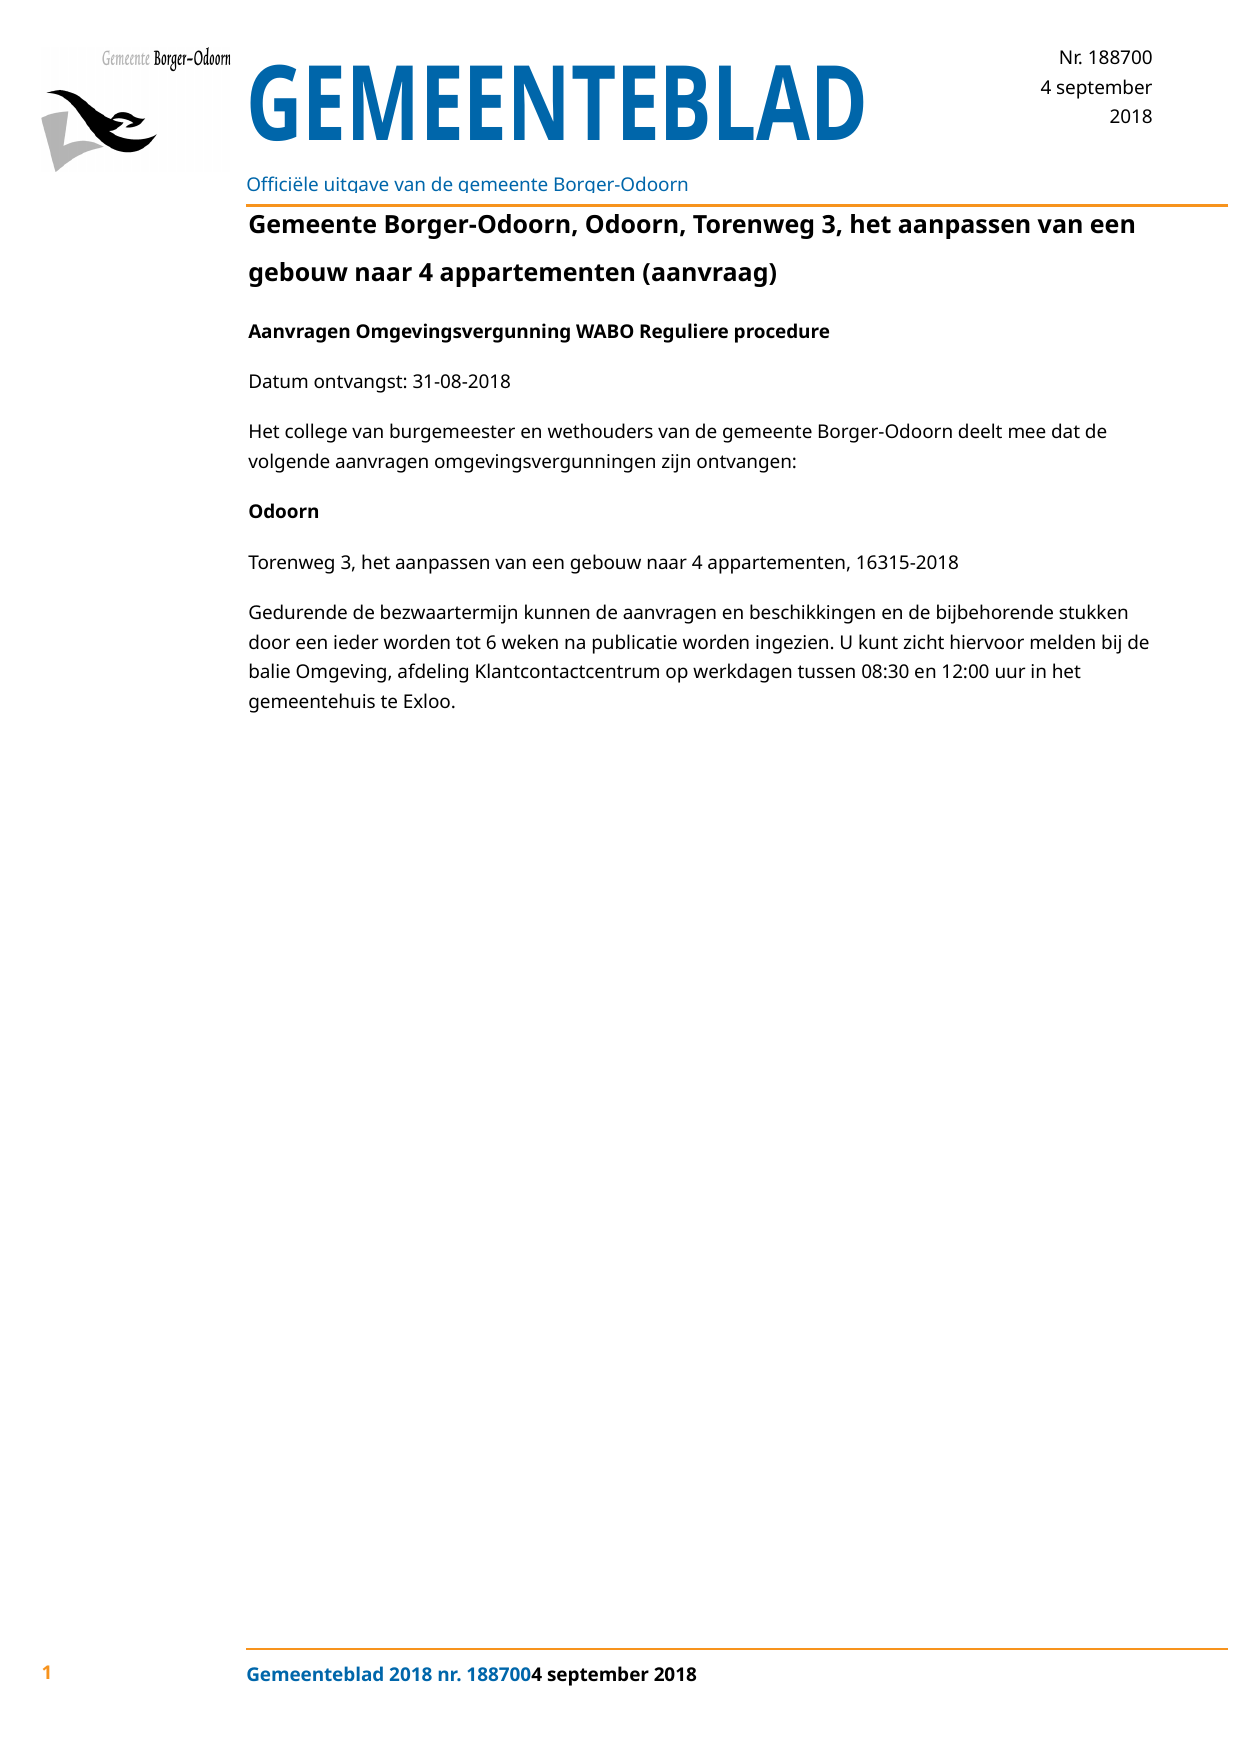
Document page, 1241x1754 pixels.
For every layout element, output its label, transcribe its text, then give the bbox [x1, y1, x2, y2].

text Torenweg 3, het aanpassen van een gebouw naar 4 appartementen, 16315-2018 [248, 549, 1152, 575]
picture [41, 47, 231, 172]
text Odoorn [248, 499, 1152, 524]
text Aanvragen Omgevingsvergunning WABO Reguliere procedure [248, 318, 1152, 344]
text Datum ontvangst: 31-08-2018 [248, 368, 1152, 394]
text Het college van burgemeester en wethouders van de gemeente Borger-Odoorn deelt mee dat de volgende aanvragen omgevingsvergunningen zijn ontvangen: [248, 419, 1152, 474]
text Gemeente Borger-Odoorn, Odoorn, Torenweg 3, het aanpassen van een gebouw naar 4 appartementen (aanvraag) [248, 207, 1152, 288]
text Gedurende de bezwaartermijn kunnen de aanvragen en beschikkingen en de bijbehorende stukken door een ieder worden tot 6 weken na publicatie worden ingezien. U kunt zicht hiervoor melden bij de balie Omgeving, afdeling Klantcontactcentrum op werkdagen tussen 08:30 en 12:00 uur in het gemeentehuis te Exloo. [248, 599, 1152, 714]
